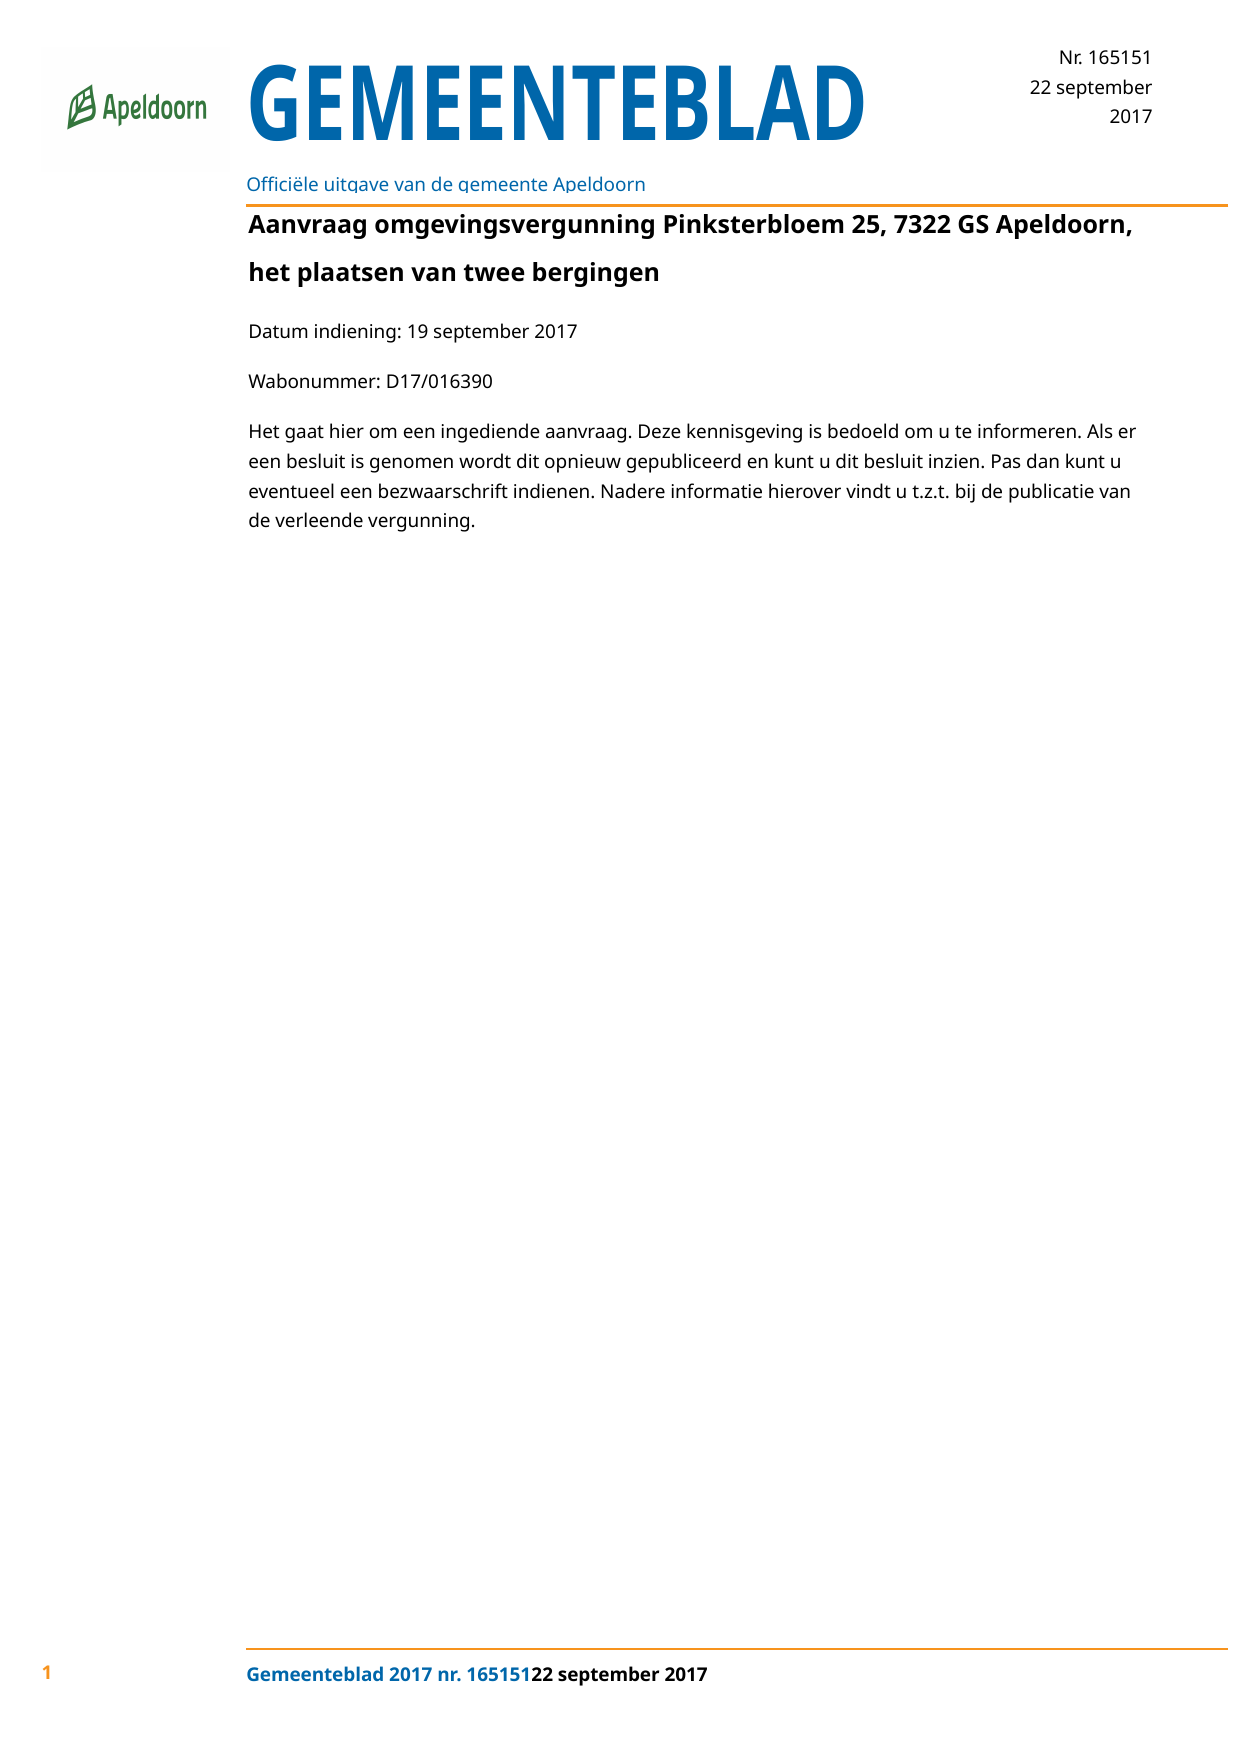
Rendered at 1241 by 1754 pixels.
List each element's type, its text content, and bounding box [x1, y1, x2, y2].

text Het gaat hier om een ingediende aanvraag. Deze kennisgeving is bedoeld om u te informeren. Als er een besluit is genomen wordt dit opnieuw gepubliceerd en kunt u dit besluit inzien. Pas dan kunt u eventueel een bezwaarschrift indienen. Nadere informatie hierover vindt u t.z.t. bij de publicatie van de verleende vergunning. [248, 419, 1152, 533]
text Wabonummer: D17/016390 [248, 368, 1152, 394]
text Datum indiening: 19 september 2017 [248, 318, 1152, 344]
picture [41, 47, 231, 172]
text Aanvraag omgevingsvergunning Pinksterbloem 25, 7322 GS Apeldoorn, het plaatsen van twee bergingen [248, 207, 1152, 288]
